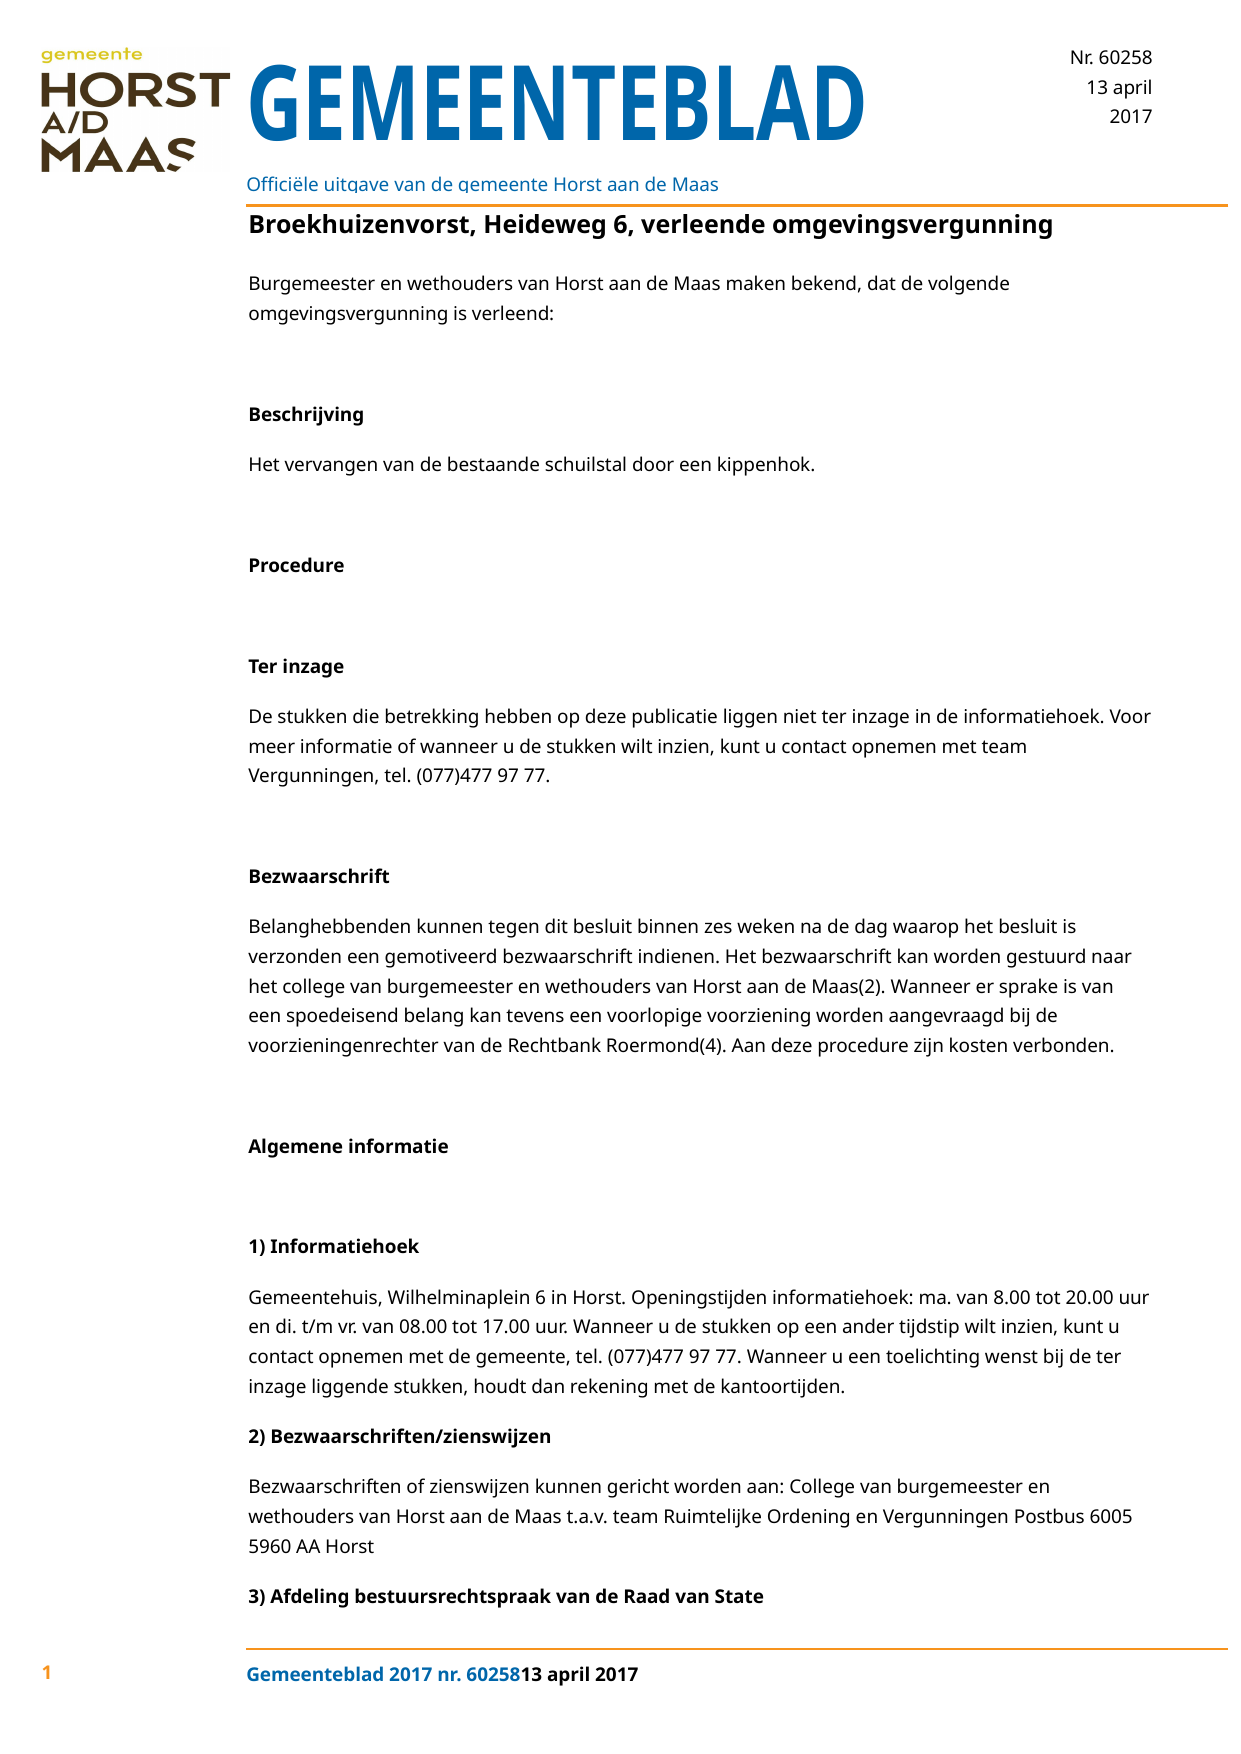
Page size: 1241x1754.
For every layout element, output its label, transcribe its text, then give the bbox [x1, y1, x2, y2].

text Bezwaarschrift [248, 863, 1152, 889]
text Bezwaarschriften of zienswijzen kunnen gericht worden aan: College van burgemeester en wethouders van Horst aan de Maas t.a.v. team Ruimtelijke Ordening en Vergunningen Postbus 6005 5960 AA Horst [248, 1474, 1152, 1558]
text Het vervangen van de bestaande schuilstal door een kippenhok. [248, 451, 1152, 477]
text Ter inzage [248, 653, 1152, 678]
text 2) Bezwaarschriften/zienswijzen [248, 1423, 1152, 1449]
text 3) Afdeling bestuursrechtspraak van de Raad van State [248, 1583, 1152, 1609]
text Belanghebbenden kunnen tegen dit besluit binnen zes weken na de dag waarop het besluit is verzonden een gemotiveerd bezwaarschrift indienen. Het bezwaarschrift kan worden gestuurd naar het college van burgemeester en wethouders van Horst aan de Maas(2). Wanneer er sprake is van een spoedeisend belang kan tevens een voorlopige voorziening worden aangevraagd bij de voorzieningenrechter van de Rechtbank Roermond(4). Aan deze procedure zijn kosten verbonden. [248, 914, 1152, 1058]
text Burgemeester en wethouders van Horst aan de Maas maken bekend, dat de volgende omgevingsvergunning is verleend: [248, 270, 1152, 326]
text Gemeentehuis, Wilhelminaplein 6 in Horst. Openingstijden informatiehoek: ma. van 8.00 tot 20.00 uur en di. t/m vr. van 08.00 tot 17.00 uur. Wanneer u de stukken op een ander tijdstip wilt inzien, kunt u contact opnemen met de gemeente, tel. (077)477 97 77. Wanneer u een toelichting wenst bij de ter inzage liggende stukken, houdt dan rekening met de kantoortijden. [248, 1284, 1152, 1398]
text Beschrijving [248, 401, 1152, 426]
text Procedure [248, 552, 1152, 578]
text 1) Informatiehoek [248, 1234, 1152, 1259]
text Algemene informatie [248, 1133, 1152, 1158]
text De stukken die betrekking hebben op deze publicatie liggen niet ter inzage in de informatiehoek. Voor meer informatie of wanneer u de stukken wilt inzien, kunt u contact opnemen met team Vergunningen, tel. (077)477 97 77. [248, 703, 1152, 788]
picture [41, 47, 231, 172]
text Broekhuizenvorst, Heideweg 6, verleende omgevingsvergunning [248, 207, 1152, 241]
